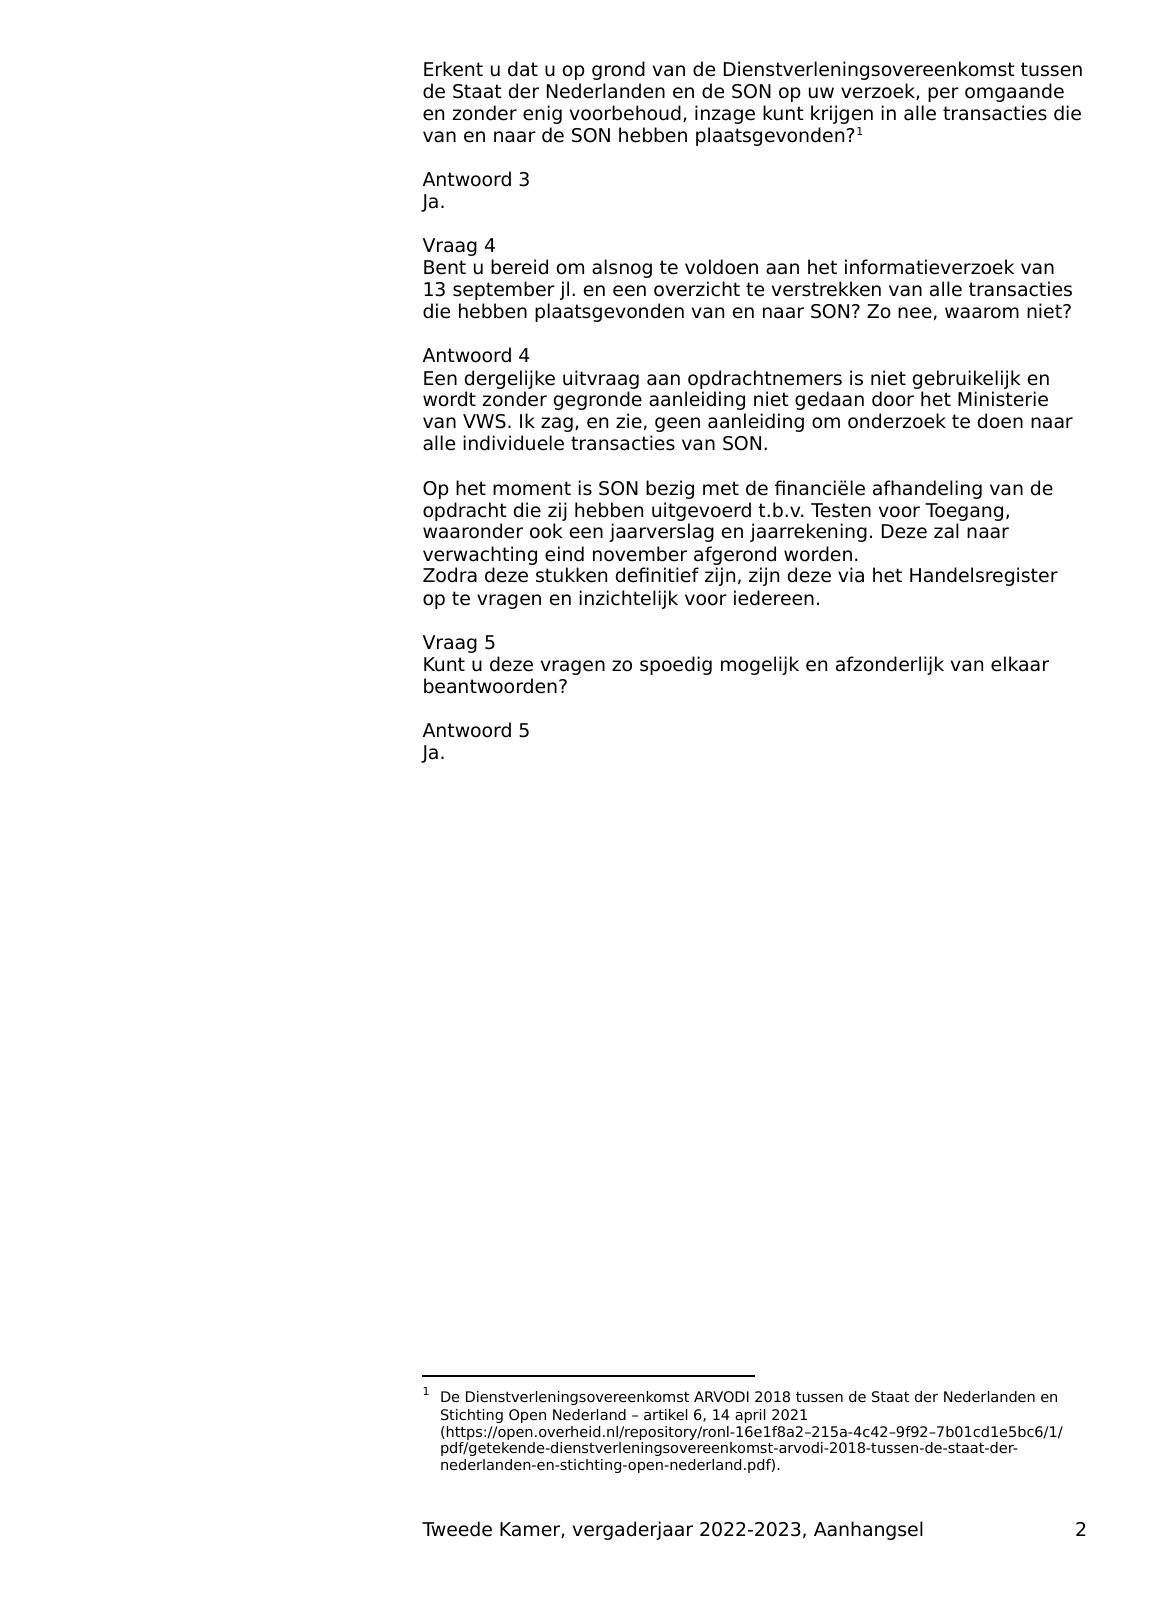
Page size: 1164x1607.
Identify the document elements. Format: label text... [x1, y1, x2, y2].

text Een dergelijke uitvraag aan opdrachtnemers is niet gebruikelijk en wordt zonder gegronde aanleiding niet gedaan door het Ministerie van VWS. Ik zag, en zie, geen aanleiding om onderzoek te doen naar alle individuele transacties van SON. [422, 367, 1087, 455]
text De Dienstverleningsovereenkomst ARVODI 2018 tussen de Staat der Nederlanden en Stichting Open Nederland – artikel 6, 14 april 2021 (https://open.overheid.nl/repository/ronl-16e1f8a2–215a-4c42–9f92–7b01cd1e5bc6/1/pdf/getekende-dienstverleningsovereenkomst-arvodi-2018-tussen-de-staat-der-nederlanden-en-stichting-open-nederland.pdf). [422, 1385, 1087, 1474]
text Vraag 5 [422, 632, 1087, 653]
text Ja. [422, 742, 1087, 764]
text Zodra deze stukken definitief zijn, zijn deze via het Handelsregister op te vragen en inzichtelijk voor iedereen. [422, 565, 1087, 609]
text Antwoord 3 [422, 169, 1087, 191]
text Kunt u deze vragen zo spoedig mogelijk en afzonderlijk van elkaar beantwoorden? [422, 653, 1087, 697]
text Bent u bereid om alsnog te voldoen aan het informatieverzoek van 13 september jl. en een overzicht te verstrekken van alle transacties die hebben plaatsgevonden van en naar SON? Zo nee, waarom niet? [422, 257, 1087, 323]
text Antwoord 4 [422, 345, 1087, 367]
text Vraag 4 [422, 235, 1087, 257]
text Erkent u dat u op grond van de Dienstverleningsovereenkomst tussen de Staat der Nederlanden en de SON op uw verzoek, per omgaande en zonder enig voorbehoud, inzage kunt krijgen in alle transacties die van en naar de SON hebben plaatsgevonden? [422, 59, 1087, 147]
text Op het moment is SON bezig met de financiële afhandeling van de opdracht die zij hebben uitgevoerd t.b.v. Testen voor Toegang, waaronder ook een jaarverslag en jaarrekening. Deze zal naar verwachting eind november afgerond worden. [422, 477, 1087, 565]
text Ja. [422, 191, 1087, 213]
text Antwoord 5 [422, 720, 1087, 742]
